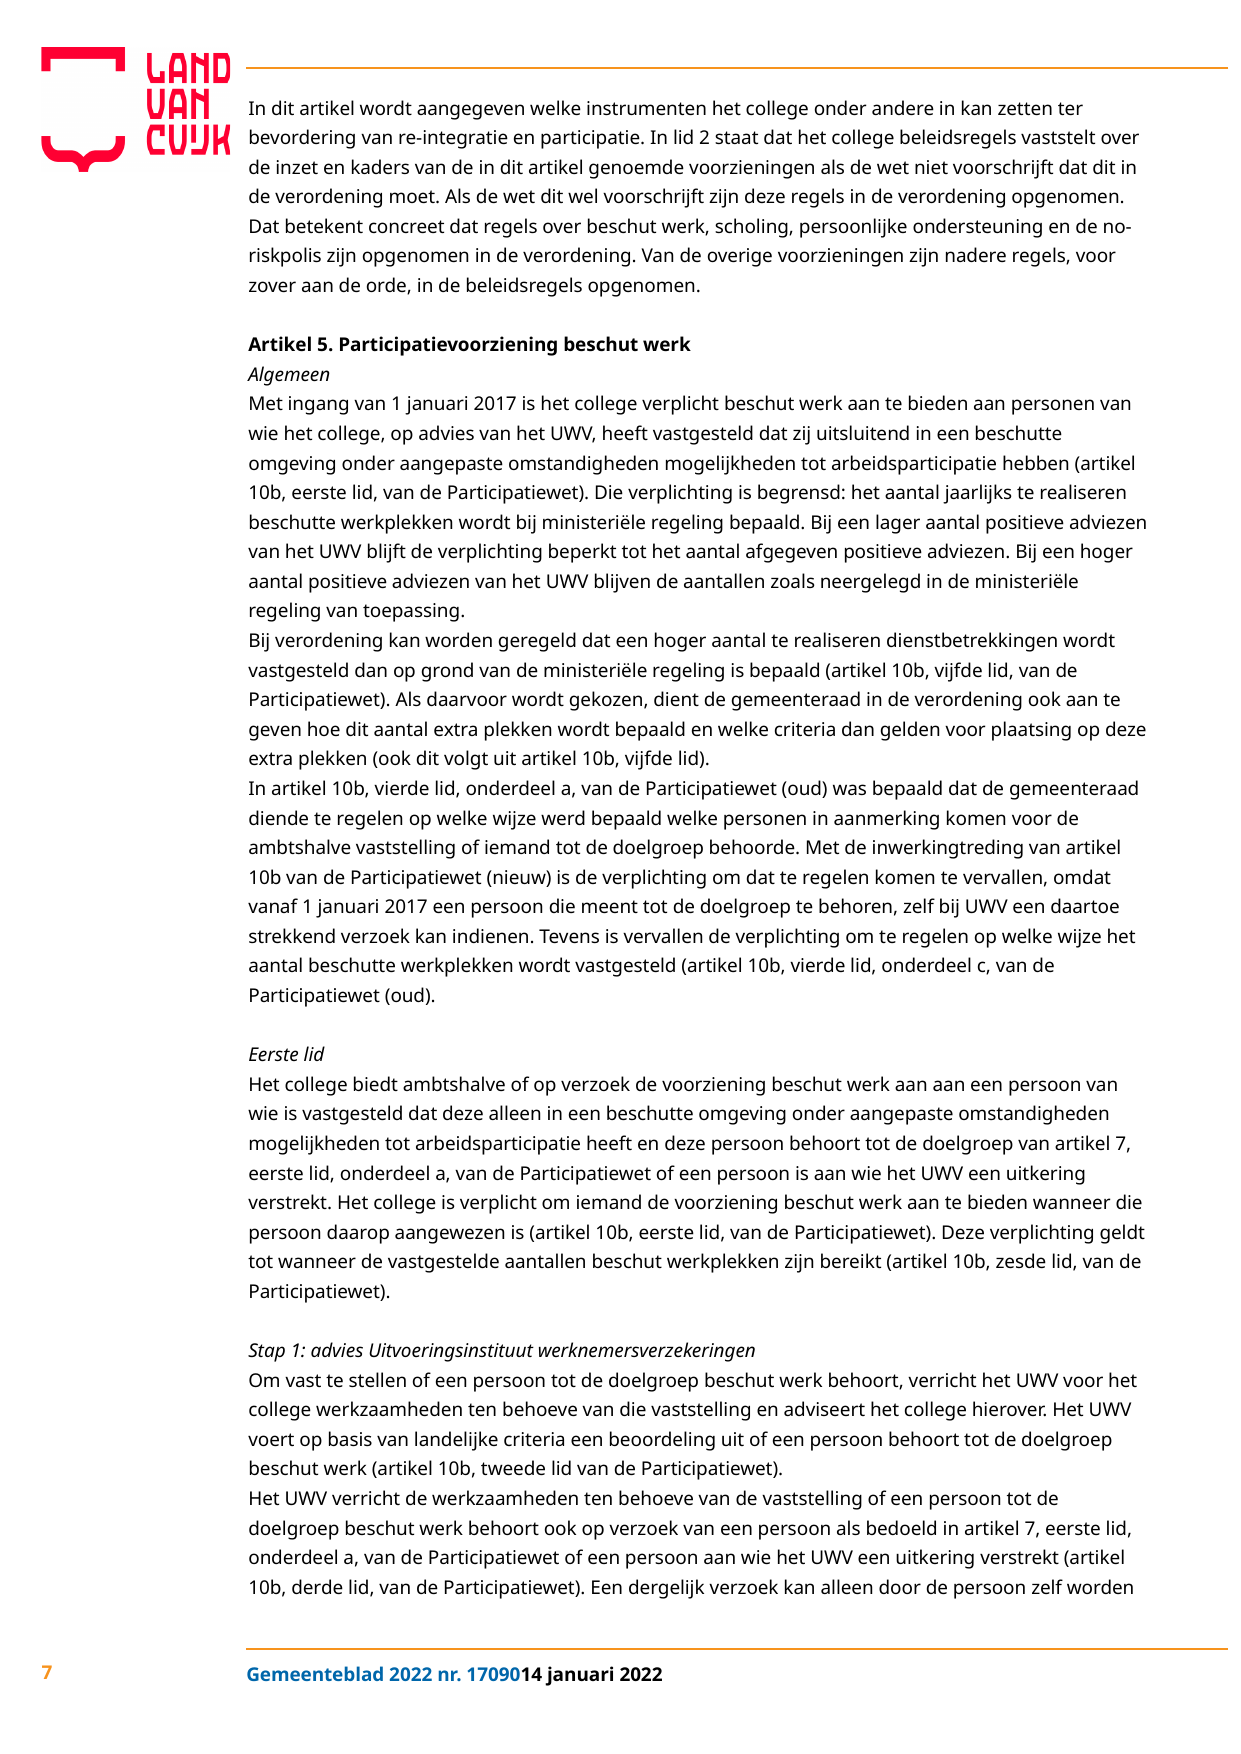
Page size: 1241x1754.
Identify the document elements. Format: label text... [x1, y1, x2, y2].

text Artikel 5. Participatievoorziening beschut werk [248, 331, 1152, 357]
text In dit artikel wordt aangegeven welke instrumenten het college onder andere in kan zetten ter bevordering van re-integratie en participatie. In lid 2 staat dat het college beleidsregels vaststelt over de inzet en kaders van de in dit artikel genoemde voorzieningen als de wet niet voorschrijft dat dit in de verordening moet. Als de wet dit wel voorschrijft zijn deze regels in de verordening opgenomen. [248, 95, 1152, 209]
text Eerste lid [248, 1041, 1152, 1067]
picture [41, 47, 231, 172]
text Bij verordening kan worden geregeld dat een hoger aantal te realiseren dienstbetrekkingen wordt vastgesteld dan op grond van de ministeriële regeling is bepaald (artikel 10b, vijfde lid, van de Participatiewet). Als daarvoor wordt gekozen, dient de gemeenteraad in de verordening ook aan te geven hoe dit aantal extra plekken wordt bepaald en welke criteria dan gelden voor plaatsing op deze extra plekken (ook dit volgt uit artikel 10b, vijfde lid). [248, 627, 1152, 771]
text Met ingang van 1 januari 2017 is het college verplicht beschut werk aan te bieden aan personen van wie het college, op advies van het UWV, heeft vastgesteld dat zij uitsluitend in een beschutte omgeving onder aangepaste omstandigheden mogelijkheden tot arbeidsparticipatie hebben (artikel 10b, eerste lid, van de Participatiewet). Die verplichting is begrensd: het aantal jaarlijks te realiseren beschutte werkplekken wordt bij ministeriële regeling bepaald. Bij een lager aantal positieve adviezen van het UWV blijft de verplichting beperkt tot het aantal afgegeven positieve adviezen. Bij een hoger aantal positieve adviezen van het UWV blijven de aantallen zoals neergelegd in de ministeriële regeling van toepassing. [248, 391, 1152, 623]
text Het UWV verricht de werkzaamheden ten behoeve van de vaststelling of een persoon tot de doelgroep beschut werk behoort ook op verzoek van een persoon als bedoeld in artikel 7, eerste lid, onderdeel a, van de Participatiewet of een persoon aan wie het UWV een uitkering verstrekt (artikel 10b, derde lid, van de Participatiewet). Een dergelijk verzoek kan alleen door de persoon zelf worden [248, 1485, 1152, 1600]
text In artikel 10b, vierde lid, onderdeel a, van de Participatiewet (oud) was bepaald dat de gemeenteraad diende te regelen op welke wijze werd bepaald welke personen in aanmerking komen voor de ambtshalve vaststelling of iemand tot de doelgroep behoorde. Met de inwerkingtreding van artikel 10b van de Participatiewet (nieuw) is de verplichting om dat te regelen komen te vervallen, omdat vanaf 1 januari 2017 een persoon die meent tot de doelgroep te behoren, zelf bij UWV een daartoe strekkend verzoek kan indienen. Tevens is vervallen de verplichting om te regelen op welke wijze het aantal beschutte werkplekken wordt vastgesteld (artikel 10b, vierde lid, onderdeel c, van de Participatiewet (oud). [248, 775, 1152, 1008]
text Het college biedt ambtshalve of op verzoek de voorziening beschut werk aan aan een persoon van wie is vastgesteld dat deze alleen in een beschutte omgeving onder aangepaste omstandigheden mogelijkheden tot arbeidsparticipatie heeft en deze persoon behoort tot de doelgroep van artikel 7, eerste lid, onderdeel a, van de Participatiewet of een persoon is aan wie het UWV een uitkering verstrekt. Het college is verplicht om iemand de voorziening beschut werk aan te bieden wanneer die persoon daarop aangewezen is (artikel 10b, eerste lid, van de Participatiewet). Deze verplichting geldt tot wanneer de vastgestelde aantallen beschut werkplekken zijn bereikt (artikel 10b, zesde lid, van de Participatiewet). [248, 1071, 1152, 1304]
text Stap 1: advies Uitvoeringsinstituut werknemersverzekeringen [248, 1337, 1152, 1363]
text Algemeen [248, 361, 1152, 387]
text Om vast te stellen of een persoon tot de doelgroep beschut werk behoort, verricht het UWV voor het college werkzaamheden ten behoeve van die vaststelling en adviseert het college hierover. Het UWV voert op basis van landelijke criteria een beoordeling uit of een persoon behoort tot de doelgroep beschut werk (artikel 10b, tweede lid van de Participatiewet). [248, 1367, 1152, 1481]
text Dat betekent concreet dat regels over beschut werk, scholing, persoonlijke ondersteuning en de no-riskpolis zijn opgenomen in de verordening. Van de overige voorzieningen zijn nadere regels, voor zover aan de orde, in de beleidsregels opgenomen. [248, 213, 1152, 298]
